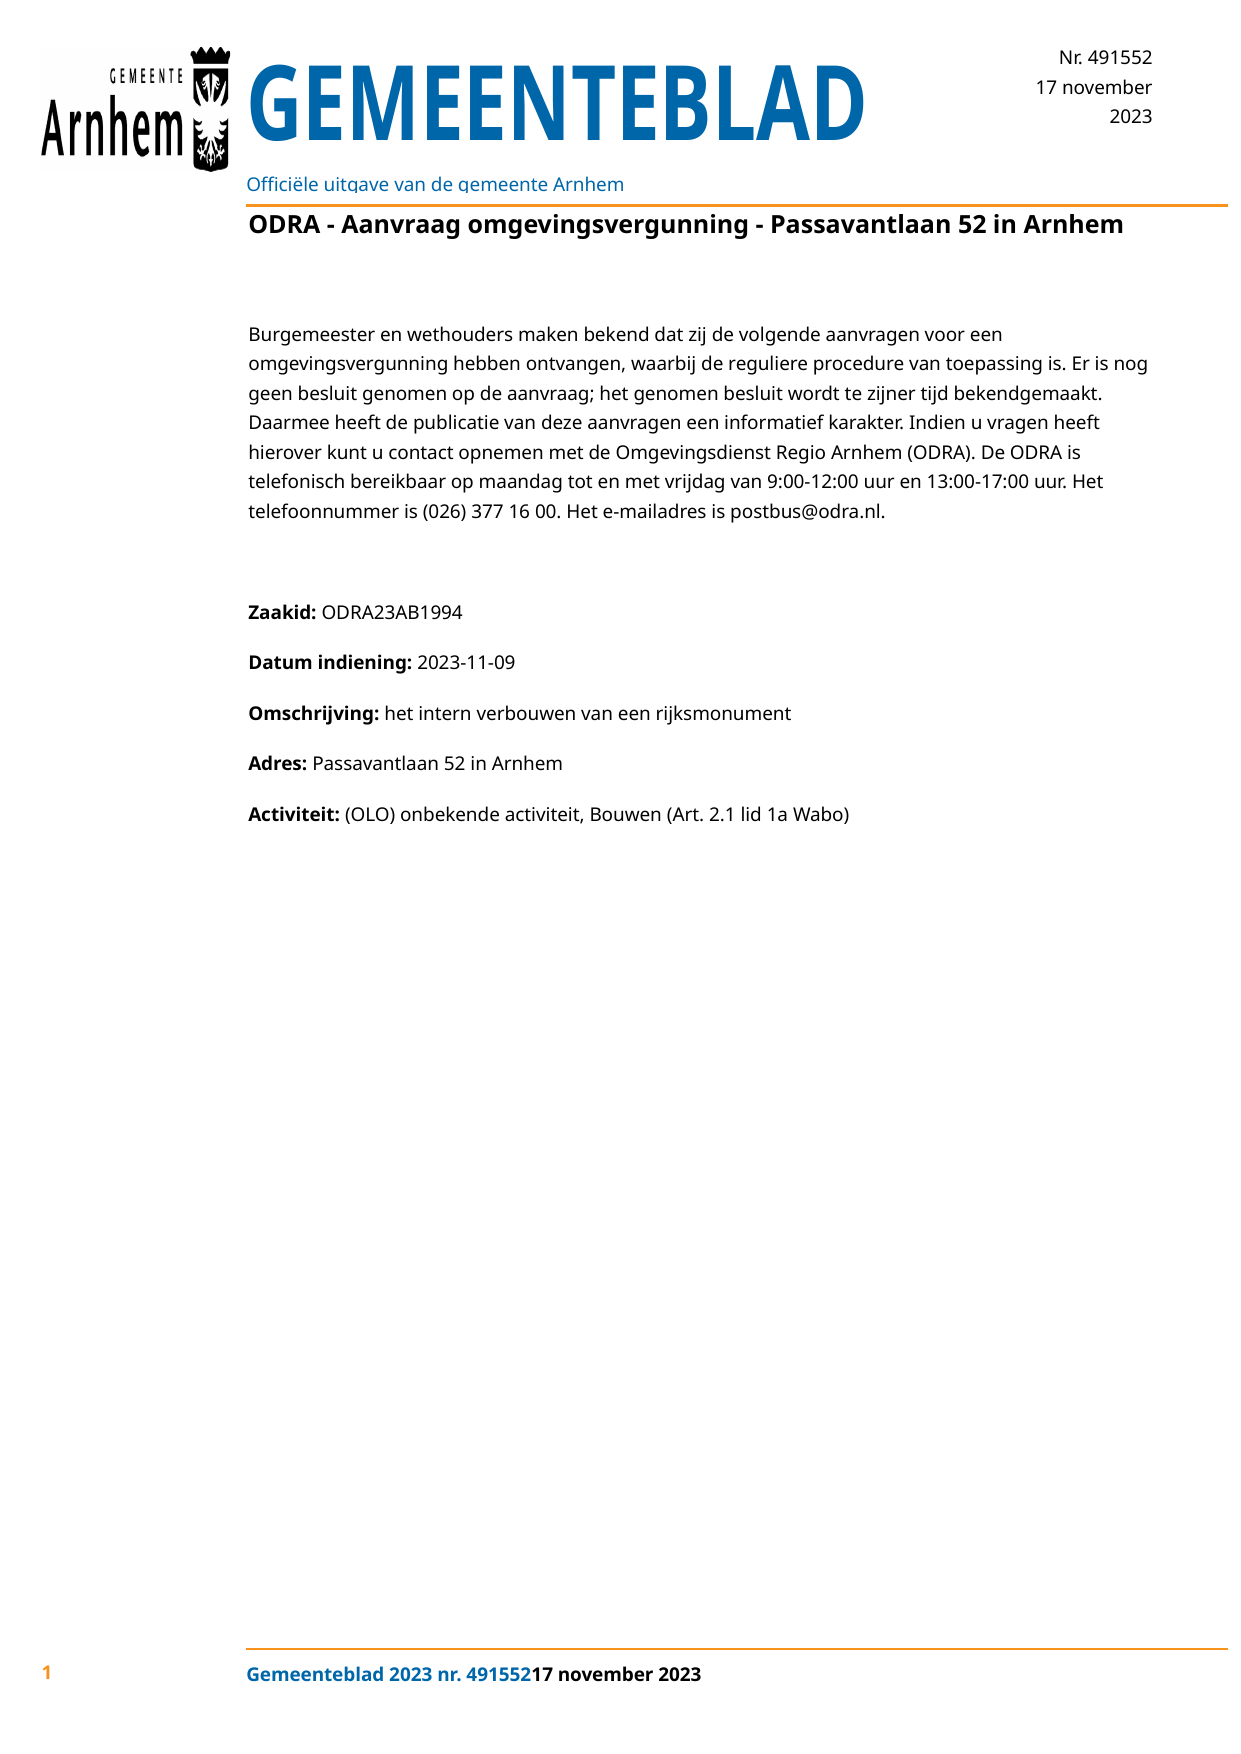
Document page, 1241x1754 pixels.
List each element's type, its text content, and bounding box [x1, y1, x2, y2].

text Burgemeester en wethouders maken bekend dat zij de volgende aanvragen voor een omgevingsvergunning hebben ontvangen, waarbij de reguliere procedure van toepassing is. Er is nog geen besluit genomen op de aanvraag; het genomen besluit wordt te zijner tijd bekendgemaakt. Daarmee heeft de publicatie van deze aanvragen een informatief karakter. Indien u vragen heeft hierover kunt u contact opnemen met de Omgevingsdienst Regio Arnhem (ODRA). De ODRA is telefonisch bereikbaar op maandag tot en met vrijdag van 9:00-12:00 uur en 13:00-17:00 uur. Het telefoonnummer is (026) 377 16 00. Het e-mailadres is postbus@odra.nl. [248, 321, 1152, 524]
text Omschrijving: het intern verbouwen van een rijksmonument [248, 700, 1152, 726]
text Zaakid: ODRA23AB1994 [248, 599, 1152, 625]
text ODRA - Aanvraag omgevingsvergunning - Passavantlaan 52 in Arnhem [248, 207, 1152, 241]
text Adres: Passavantlaan 52 in Arnhem [248, 750, 1152, 776]
text Datum indiening: 2023-11-09 [248, 649, 1152, 675]
picture [41, 47, 231, 172]
text Activiteit: (OLO) onbekende activiteit, Bouwen (Art. 2.1 lid 1a Wabo) [248, 801, 1152, 826]
